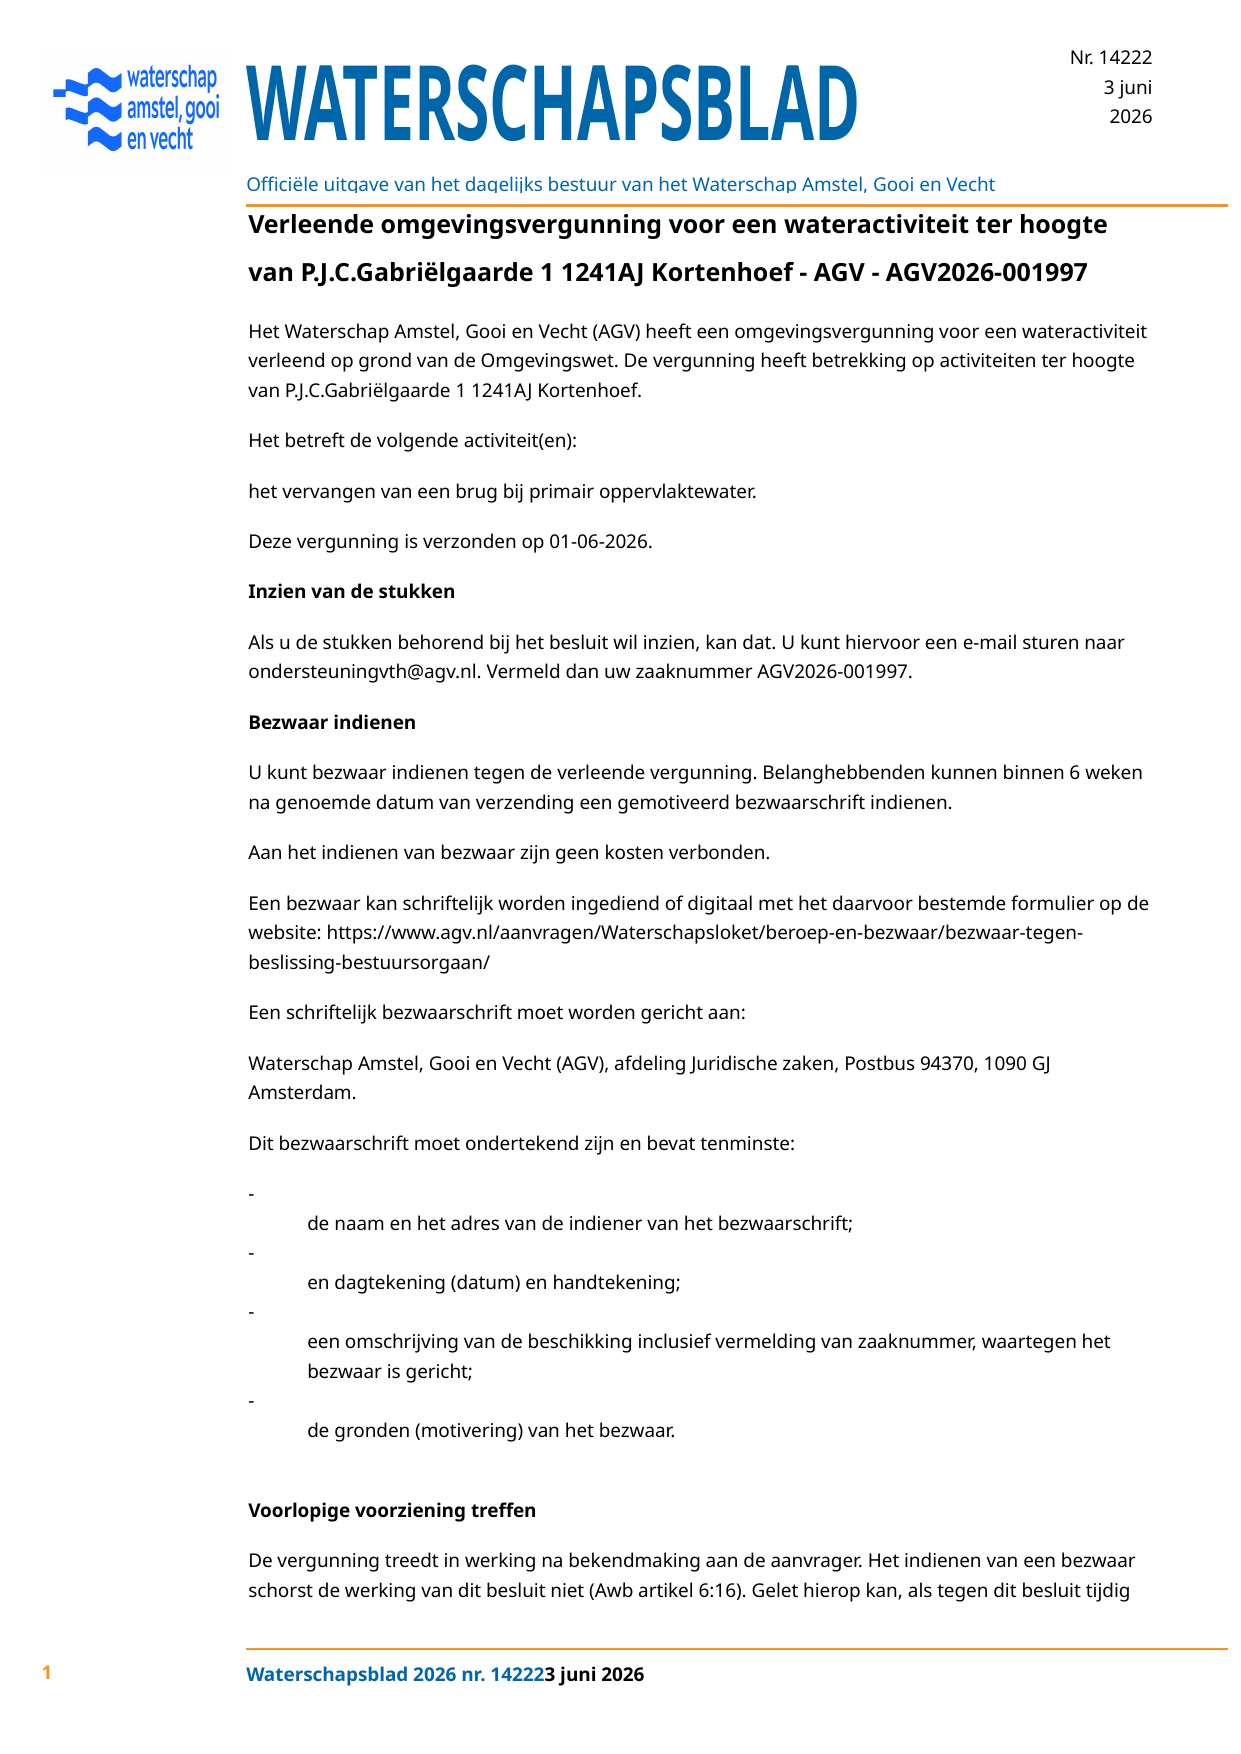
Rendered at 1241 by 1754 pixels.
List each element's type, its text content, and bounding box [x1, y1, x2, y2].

list een omschrijving van de beschikking inclusief vermelding van zaaknummer, waartegen het bezwaar is gericht; [248, 1328, 1152, 1384]
text Verleende omgevingsvergunning voor een wateractiviteit ter hoogte van P.J.C.Gabriëlgaarde 1 1241AJ Kortenhoef - AGV - AGV2026-001997 [248, 207, 1152, 288]
text het vervangen van een brug bij primair oppervlaktewater. [248, 478, 1152, 504]
text Aan het indienen van bezwaar zijn geen kosten verbonden. [248, 839, 1152, 865]
text Dit bezwaarschrift moet ondertekend zijn en bevat tenminste: [248, 1130, 1152, 1156]
list de naam en het adres van de indiener van het bezwaarschrift; [248, 1210, 1152, 1236]
text U kunt bezwaar indienen tegen de verleende vergunning. Belanghebbenden kunnen binnen 6 weken na genoemde datum van verzending een gemotiveerd bezwaarschrift indienen. [248, 759, 1152, 815]
text Inzien van de stukken [248, 579, 1152, 604]
text Als u de stukken behorend bij het besluit wil inzien, kan dat. U kunt hiervoor een e-mail sturen naar ondersteuningvth@agv.nl. Vermeld dan uw zaaknummer AGV2026-001997. [248, 629, 1152, 684]
text De vergunning treedt in werking na bekendmaking aan de aanvrager. Het indienen van een bezwaar schorst de werking van dit besluit niet (Awb artikel 6:16). Gelet hierop kan, als tegen dit besluit tijdig [248, 1547, 1152, 1603]
text Het betreft de volgende activiteit(en): [248, 427, 1152, 453]
text Voorlopige voorziening treffen [248, 1497, 1152, 1523]
list en dagtekening (datum) en handtekening; [248, 1269, 1152, 1295]
text Bezwaar indienen [248, 709, 1152, 735]
text Het Waterschap Amstel, Gooi en Vecht (AGV) heeft een omgevingsvergunning voor een wateractiviteit verleend op grond van de Omgevingswet. De vergunning heeft betrekking op activiteiten ter hoogte van P.J.C.Gabriëlgaarde 1 1241AJ Kortenhoef. [248, 318, 1152, 403]
text Waterschap Amstel, Gooi en Vecht (AGV), afdeling Juridische zaken, Postbus 94370, 1090 GJ Amsterdam. [248, 1050, 1152, 1105]
text Een schriftelijk bezwaarschrift moet worden gericht aan: [248, 999, 1152, 1025]
list de gronden (motivering) van het bezwaar. [248, 1417, 1152, 1443]
picture [41, 47, 231, 172]
text Deze vergunning is verzonden op 01-06-2026. [248, 528, 1152, 554]
text Een bezwaar kan schriftelijk worden ingediend of digitaal met het daarvoor bestemde formulier op de website: https://www.agv.nl/aanvragen/Waterschapsloket/beroep-en-bezwaar/bezwaar-tegen-beslissing-bestuursorgaan/ [248, 890, 1152, 975]
